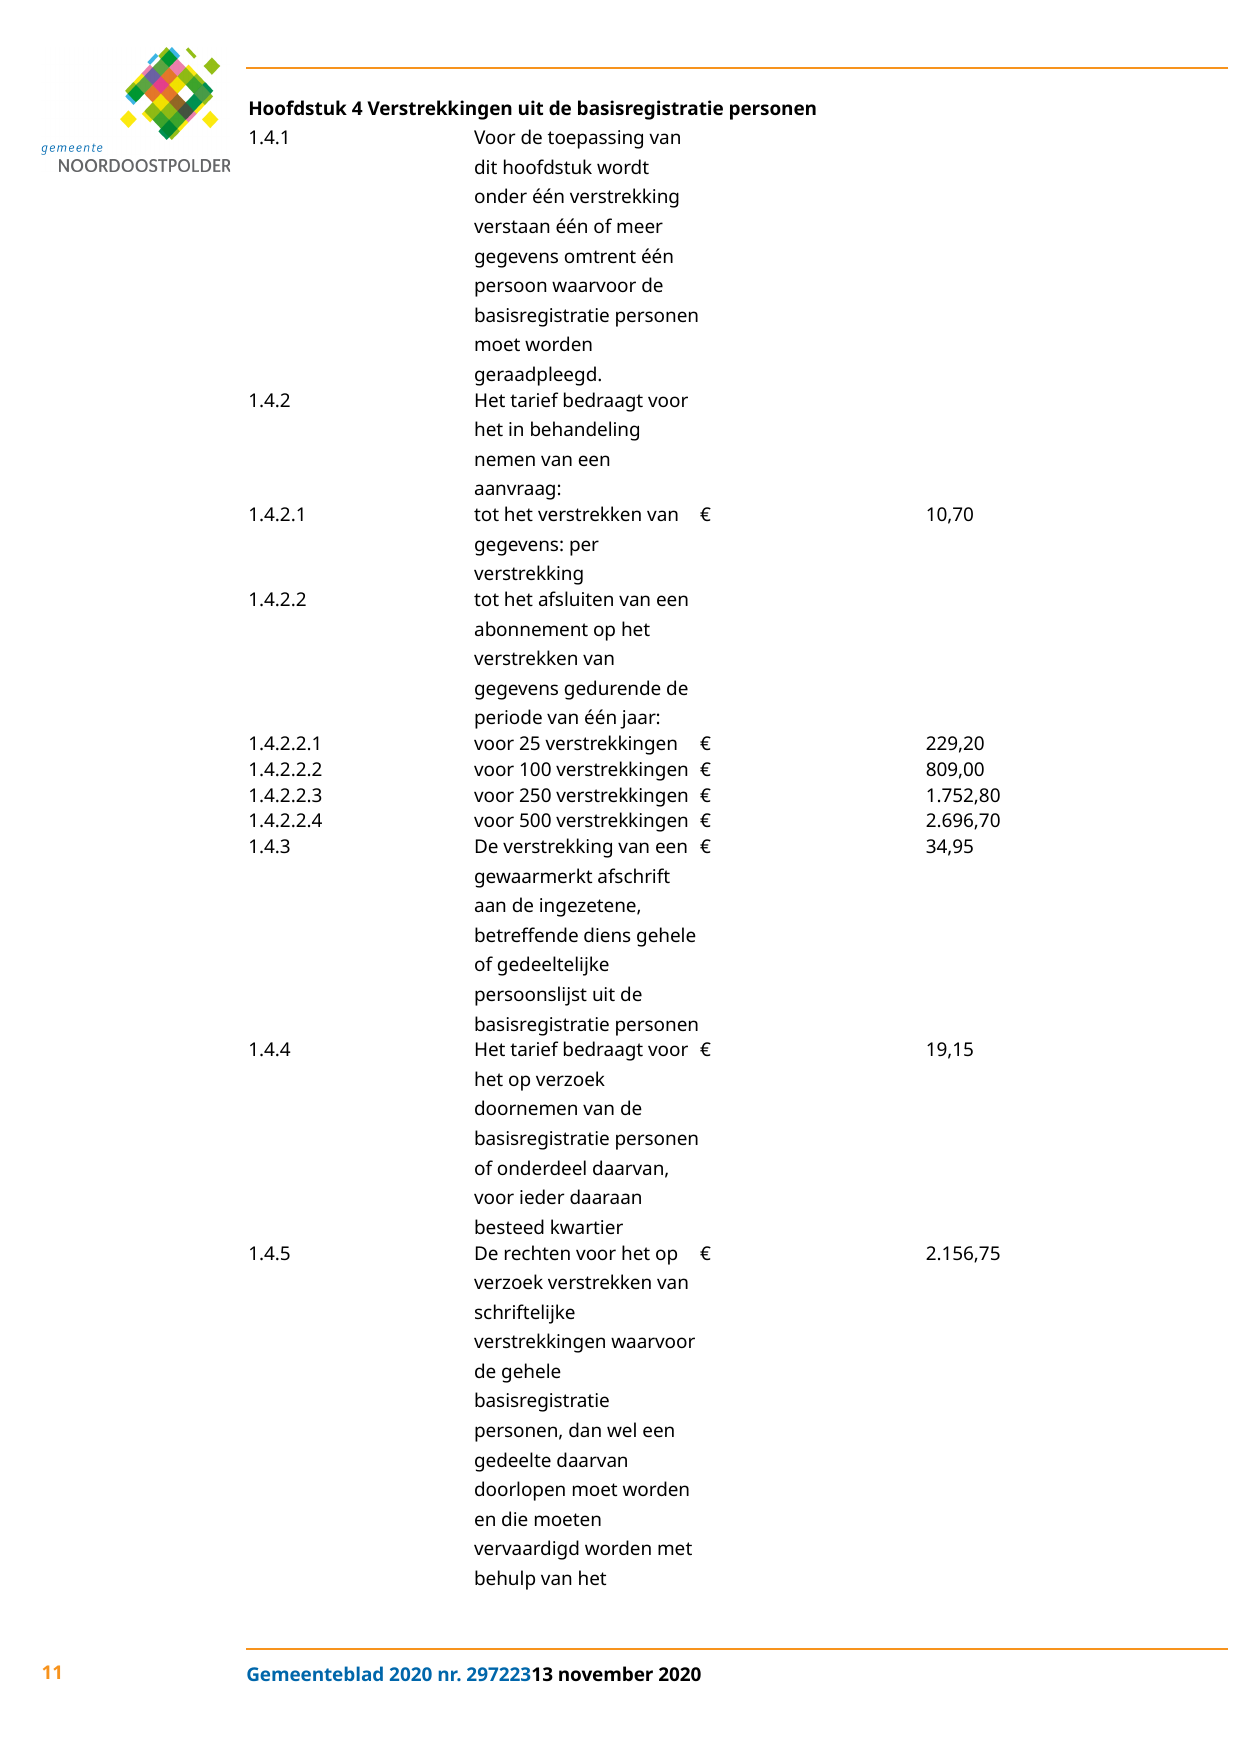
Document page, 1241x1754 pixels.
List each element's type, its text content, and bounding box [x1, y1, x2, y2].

table_cell € [700, 808, 926, 833]
table_cell Het tarief bedraagt voor het in behandeling nemen van een aanvraag: [474, 387, 700, 501]
table_cell 19,15 [926, 1036, 1152, 1240]
table_cell voor 250 verstrekkingen [474, 782, 700, 807]
table_cell 1.4.2.2.4 [248, 808, 474, 833]
table_cell 1.4.4 [248, 1036, 474, 1240]
table_cell 1.4.2.2.2 [248, 756, 474, 782]
table_cell € [700, 501, 926, 586]
table_cell De verstrekking van een gewaarmerkt afschrift aan de ingezetene, betreffende diens gehele of gedeeltelijke persoonslijst uit de basisregistratie personen [474, 833, 700, 1036]
picture [41, 47, 231, 172]
table_cell 1.4.5 [248, 1240, 474, 1591]
table_cell 229,20 [926, 730, 1152, 756]
table_cell € [700, 833, 926, 1036]
table_cell 2.156,75 [926, 1240, 1152, 1591]
table_cell 1.4.2 [248, 387, 474, 501]
table_cell 1.4.2.2 [248, 586, 474, 730]
table_cell 1.4.2.1 [248, 501, 474, 586]
table_cell 1.4.2.2.1 [248, 730, 474, 756]
table_header [700, 125, 926, 387]
table_cell De rechten voor het op verzoek verstrekken van schriftelijke verstrekkingen waarvoor de gehele basisregistratie personen, dan wel een gedeelte daarvan doorlopen moet worden en die moeten vervaardigd worden met behulp van het [474, 1240, 700, 1591]
table_cell 1.4.3 [248, 833, 474, 1036]
table_cell 34,95 [926, 833, 1152, 1036]
table_cell [700, 586, 926, 730]
table_cell voor 500 verstrekkingen [474, 808, 700, 833]
table_cell 1.752,80 [926, 782, 1152, 807]
table_cell 2.696,70 [926, 808, 1152, 833]
table_cell € [700, 730, 926, 756]
table_cell [926, 586, 1152, 730]
table_cell 809,00 [926, 756, 1152, 782]
table_cell 10,70 [926, 501, 1152, 586]
table_cell Het tarief bedraagt voor het op verzoek doornemen van de basisregistratie personen of onderdeel daarvan, voor ieder daaraan besteed kwartier [474, 1036, 700, 1240]
table_cell tot het afsluiten van een abonnement op het verstrekken van gegevens gedurende de periode van één jaar: [474, 586, 700, 730]
table_header 1.4.1 [248, 125, 474, 387]
text Hoofdstuk 4 Verstrekkingen uit de basisregistratie personen [248, 95, 1152, 121]
table_cell voor 25 verstrekkingen [474, 730, 700, 756]
table_cell [926, 387, 1152, 501]
table_cell 1.4.2.2.3 [248, 782, 474, 807]
table_cell tot het verstrekken van gegevens: per verstrekking [474, 501, 700, 586]
table_cell [700, 387, 926, 501]
table_cell € [700, 756, 926, 782]
table_cell € [700, 782, 926, 807]
table_header [926, 125, 1152, 387]
table_header Voor de toepassing van dit hoofdstuk wordt onder één verstrekking verstaan één of meer gegevens omtrent één persoon waarvoor de basisregistratie personen moet worden geraadpleegd. [474, 125, 700, 387]
table_cell € [700, 1036, 926, 1240]
table_cell voor 100 verstrekkingen [474, 756, 700, 782]
table_cell € [700, 1240, 926, 1591]
